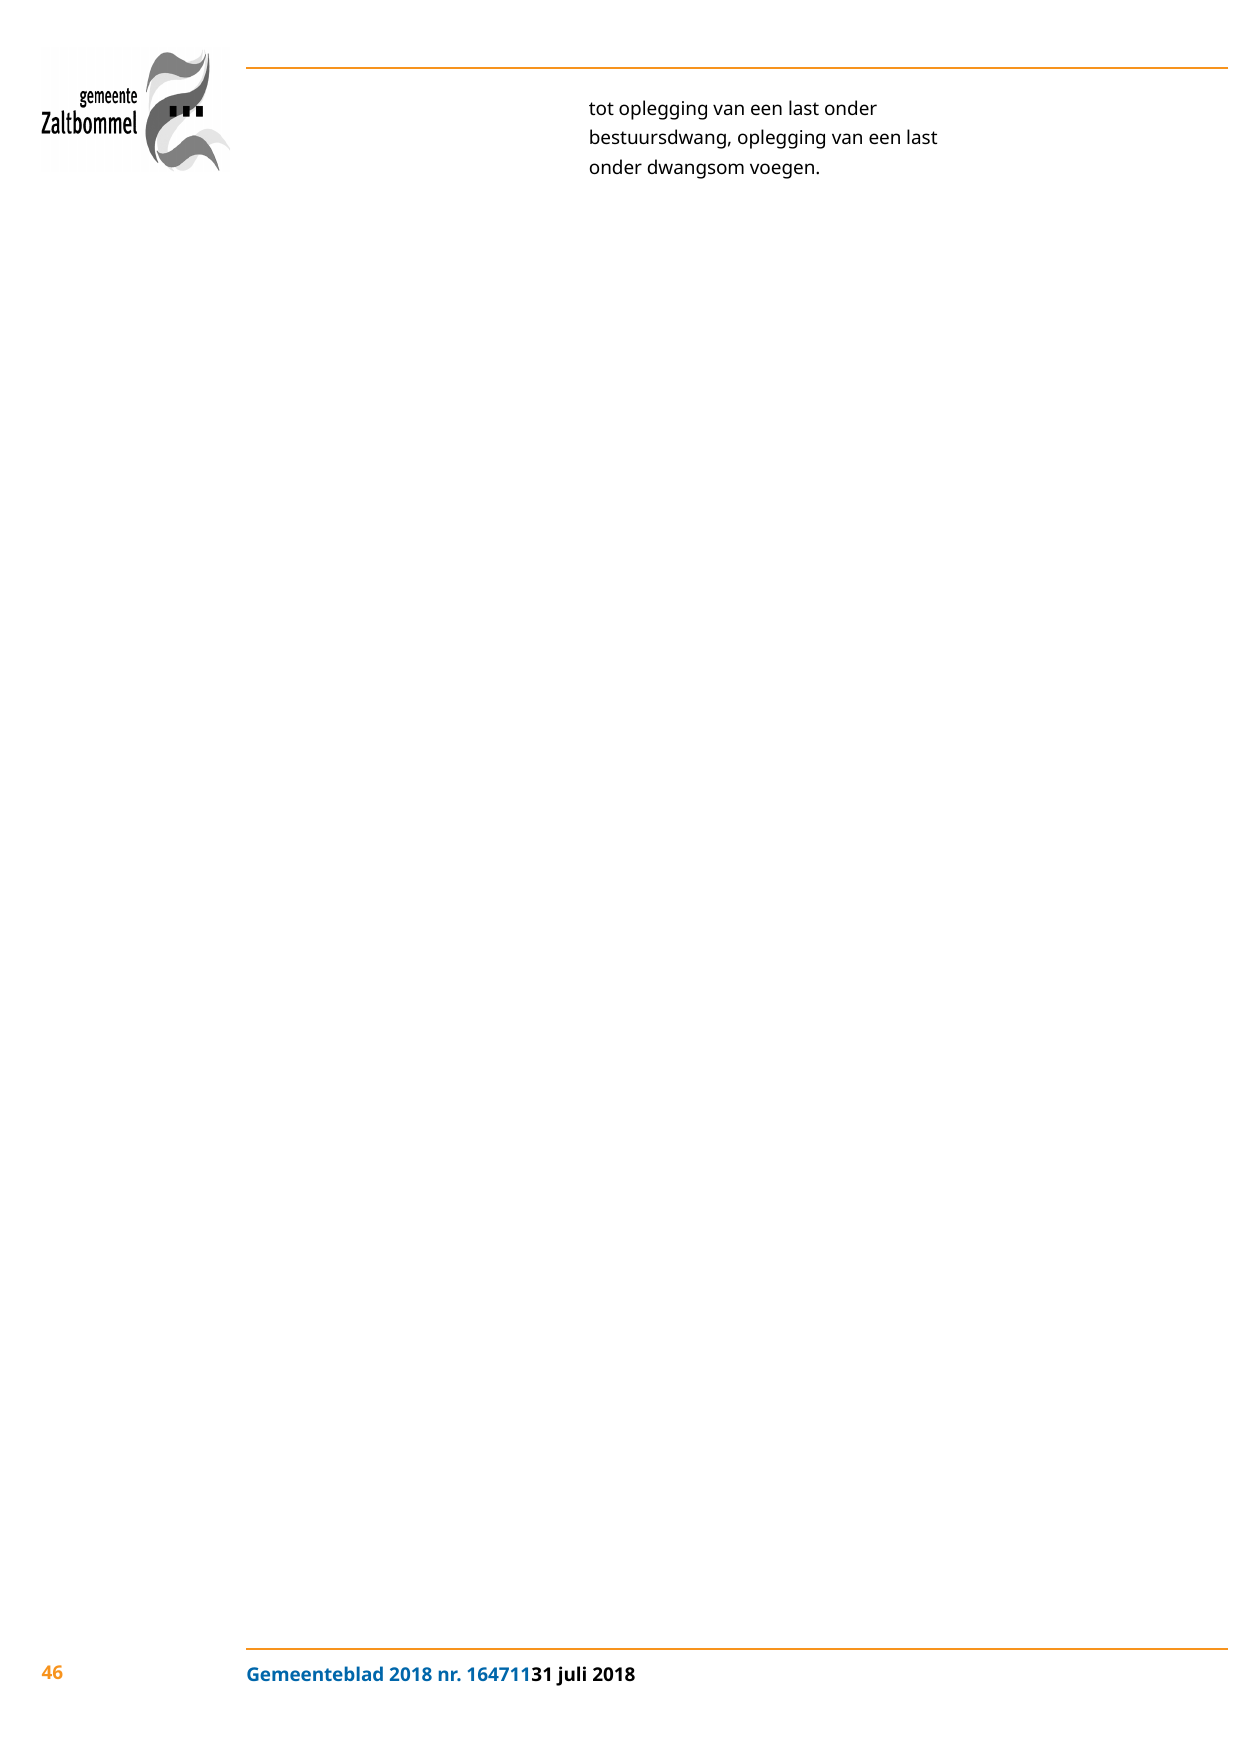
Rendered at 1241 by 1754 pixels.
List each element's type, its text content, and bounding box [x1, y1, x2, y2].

table_cell [248, 95, 418, 180]
table_cell [981, 95, 1152, 180]
table_cell tot oplegging van een last onder bestuursdwang, oplegging van een last onder dwangsom voegen. [589, 95, 981, 180]
picture [41, 47, 231, 172]
table_cell [418, 95, 589, 180]
